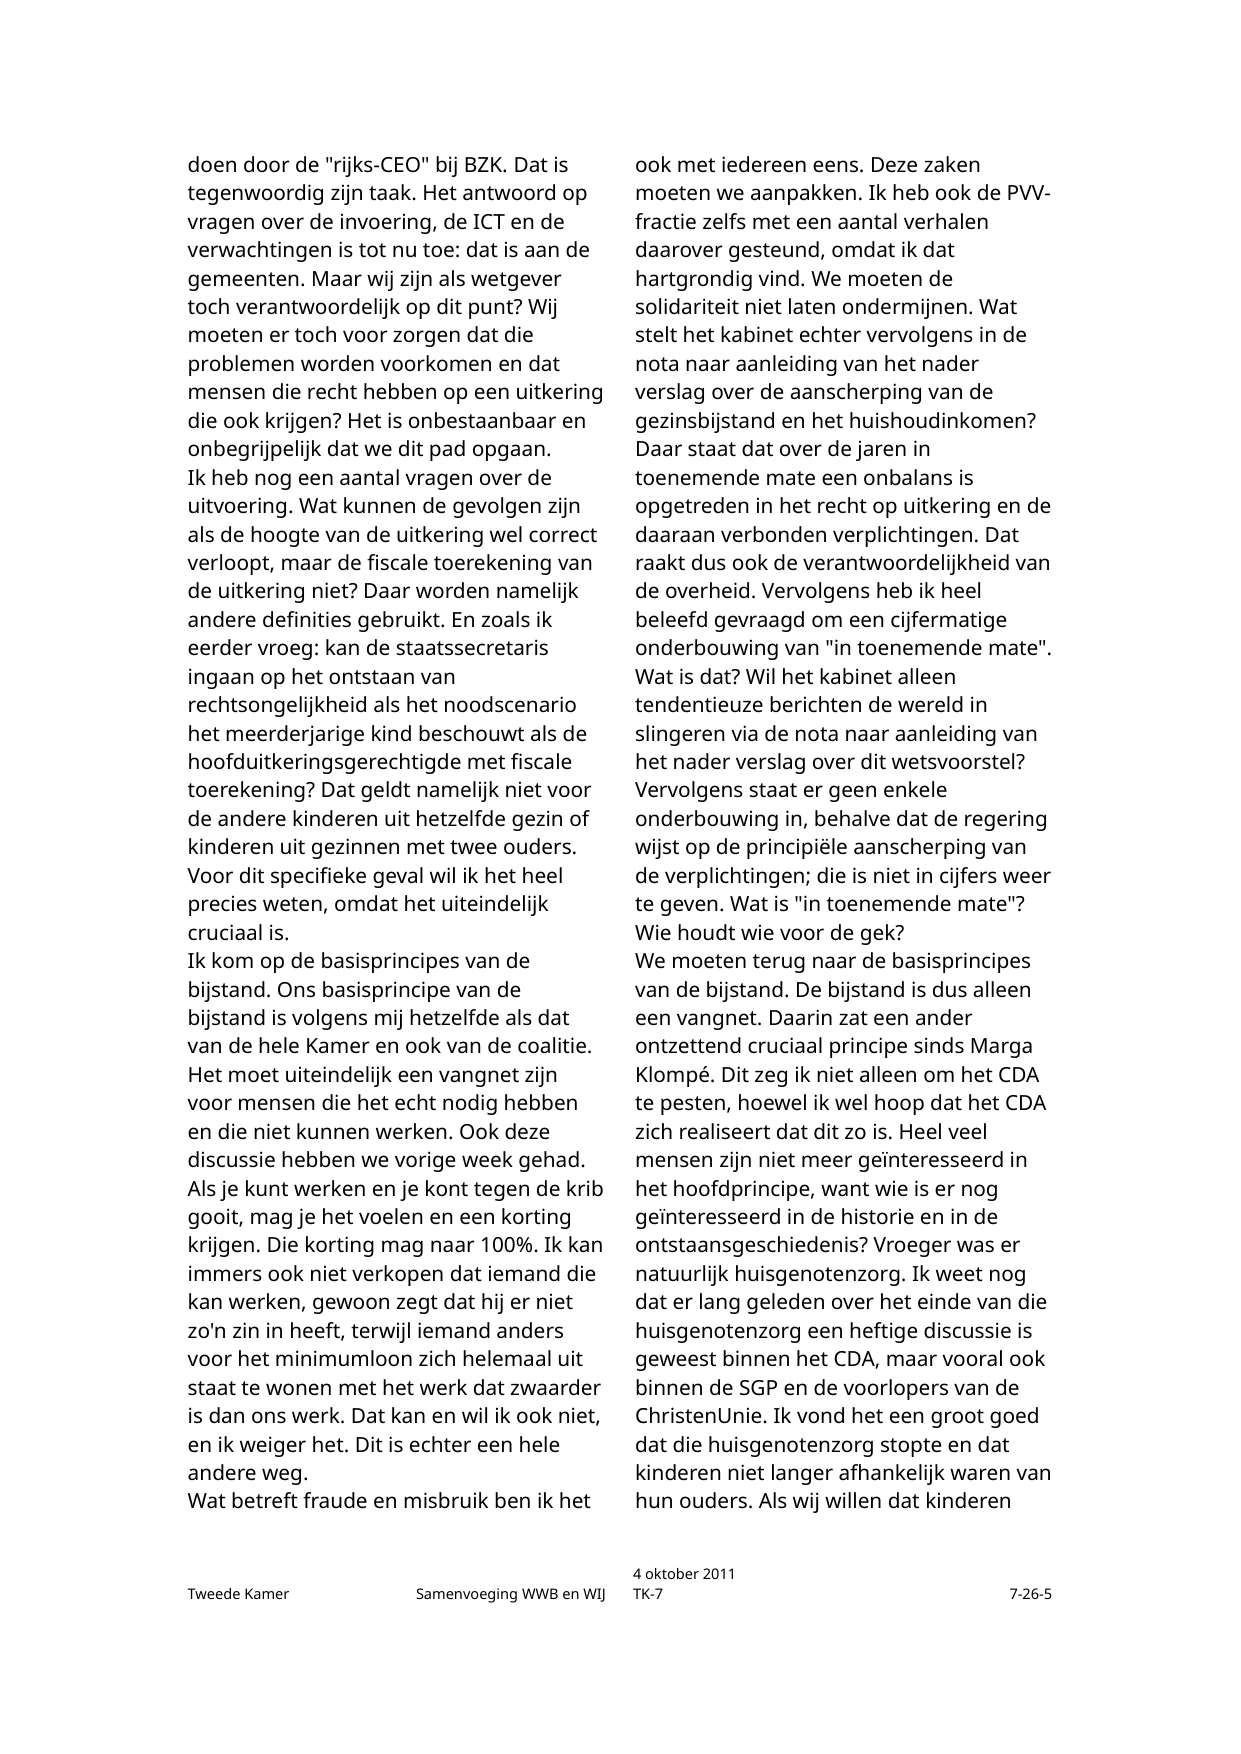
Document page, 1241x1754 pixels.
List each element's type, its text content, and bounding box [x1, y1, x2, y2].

text doen door de "rijks-CEO" bij BZK. Dat is tegenwoordig zijn taak. Het antwoord op vragen over de invoering, de ICT en de verwachtingen is tot nu toe: dat is aan de gemeenten. Maar wij zijn als wetgever toch verantwoordelijk op dit punt? Wij moeten er toch voor zorgen dat die problemen worden voorkomen en dat mensen die recht hebben op een uitkering die ook krijgen? Het is onbestaanbaar en onbegrijpelijk dat we dit pad opgaan. [187, 150, 605, 463]
text Ik heb nog een aantal vragen over de uitvoering. Wat kunnen de gevolgen zijn als de hoogte van de uitkering wel correct verloopt, maar de fiscale toerekening van de uitkering niet? Daar worden namelijk andere definities gebruikt. En zoals ik eerder vroeg: kan de staatssecretaris ingaan op het ontstaan van rechtsongelijkheid als het noodscenario het meerderjarige kind beschouwt als de hoofduitkeringsgerechtigde met fiscale toerekening? Dat geldt namelijk niet voor de andere kinderen uit hetzelfde gezin of kinderen uit gezinnen met twee ouders. Voor dit specifieke geval wil ik het heel precies weten, omdat het uiteindelijk cruciaal is. [187, 463, 605, 946]
text Wat betreft fraude en misbruik ben ik het [187, 1487, 605, 1515]
text ook met iedereen eens. Deze zaken moeten we aanpakken. Ik heb ook de PVV-fractie zelfs met een aantal verhalen daarover gesteund, omdat ik dat hartgrondig vind. We moeten de solidariteit niet laten ondermijnen. Wat stelt het kabinet echter vervolgens in de nota naar aanleiding van het nader verslag over de aanscherping van de gezinsbijstand en het huishoudinkomen? Daar staat dat over de jaren in toenemende mate een onbalans is opgetreden in het recht op uitkering en de daaraan verbonden verplichtingen. Dat raakt dus ook de verantwoordelijkheid van de overheid. Vervolgens heb ik heel beleefd gevraagd om een cijfermatige onderbouwing van "in toenemende mate". Wat is dat? Wil het kabinet alleen tendentieuze berichten de wereld in slingeren via de nota naar aanleiding van het nader verslag over dit wetsvoorstel? Vervolgens staat er geen enkele onderbouwing in, behalve dat de regering wijst op de principiële aanscherping van de verplichtingen; die is niet in cijfers weer te geven. Wat is "in toenemende mate"? Wie houdt wie voor de gek? [635, 150, 1053, 946]
text We moeten terug naar de basisprincipes van de bijstand. De bijstand is dus alleen een vangnet. Daarin zat een ander ontzettend cruciaal principe sinds Marga Klompé. Dit zeg ik niet alleen om het CDA te pesten, hoewel ik wel hoop dat het CDA zich realiseert dat dit zo is. Heel veel mensen zijn niet meer geïnteresseerd in het hoofdprincipe, want wie is er nog geïnteresseerd in de historie en in de ontstaansgeschiedenis? Vroeger was er natuurlijk huisgenotenzorg. Ik weet nog dat er lang geleden over het einde van die huisgenotenzorg een heftige discussie is geweest binnen het CDA, maar vooral ook binnen de SGP en de voorlopers van de ChristenUnie. Ik vond het een groot goed dat die huisgenotenzorg stopte en dat kinderen niet langer afhankelijk waren van hun ouders. Als wij willen dat kinderen [635, 946, 1053, 1515]
text Ik kom op de basisprincipes van de bijstand. Ons basisprincipe van de bijstand is volgens mij hetzelfde als dat van de hele Kamer en ook van de coalitie. Het moet uiteindelijk een vangnet zijn voor mensen die het echt nodig hebben en die niet kunnen werken. Ook deze discussie hebben we vorige week gehad. Als je kunt werken en je kont tegen de krib gooit, mag je het voelen en een korting krijgen. Die korting mag naar 100%. Ik kan immers ook niet verkopen dat iemand die kan werken, gewoon zegt dat hij er niet zo'n zin in heeft, terwijl iemand anders voor het minimumloon zich helemaal uit staat te wonen met het werk dat zwaarder is dan ons werk. Dat kan en wil ik ook niet, en ik weiger het. Dit is echter een hele andere weg. [187, 946, 605, 1487]
